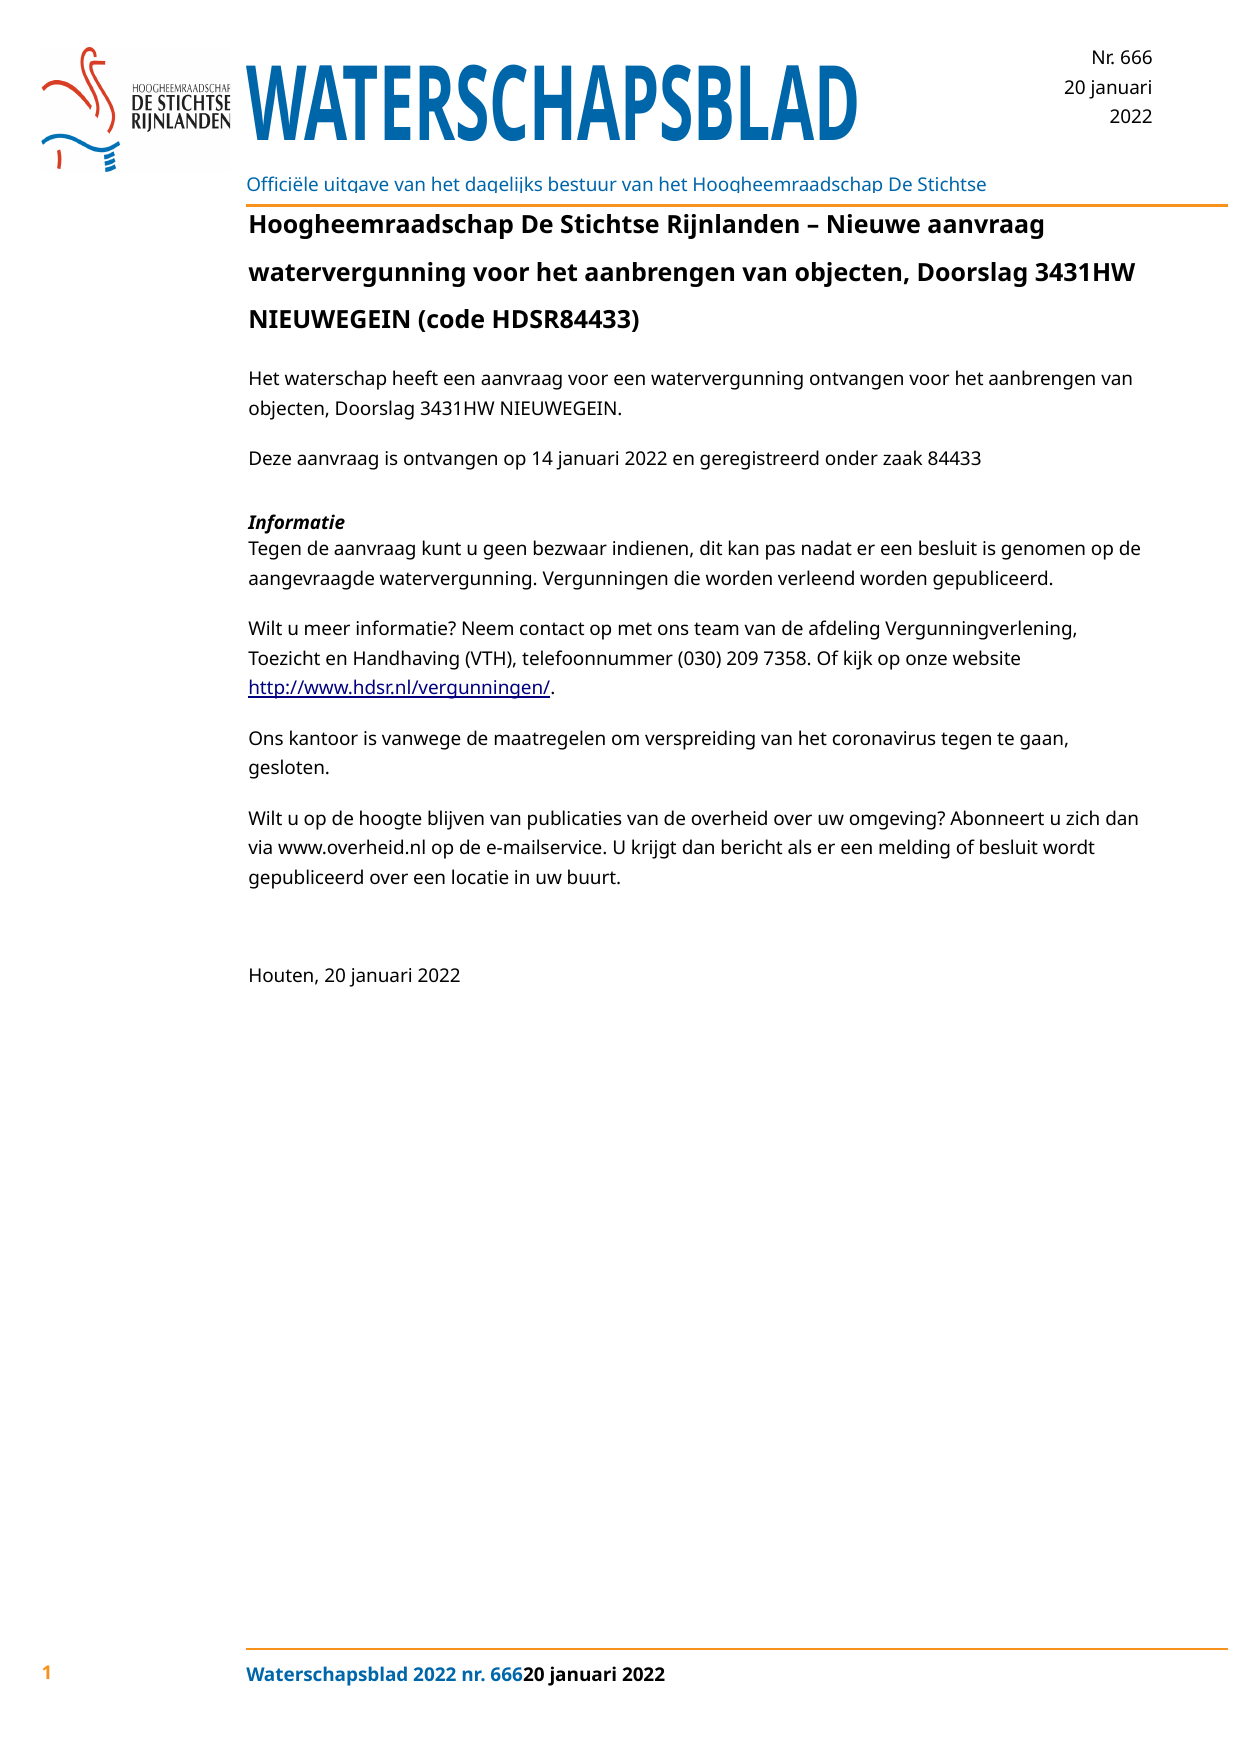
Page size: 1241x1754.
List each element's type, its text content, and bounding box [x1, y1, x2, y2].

text Tegen de aanvraag kunt u geen bezwaar indienen, dit kan pas nadat er een besluit is genomen op de aangevraagde watervergunning. Vergunningen die worden verleend worden gepubliceerd. [248, 535, 1152, 591]
picture [41, 47, 231, 172]
text Ons kantoor is vanwege de maatregelen om verspreiding van het coronavirus tegen te gaan, gesloten. [248, 725, 1152, 780]
text Wilt u meer informatie? Neem contact op met ons team van de afdeling Vergunningverlening, Toezicht en Handhaving (VTH), telefoonnummer (030) 209 7358. Of kijk op onze website http://www.hdsr.nl/vergunningen/. [248, 615, 1152, 700]
text Wilt u op de hoogte blijven van publicaties van de overheid over uw omgeving? Abonneert u zich dan via www.overheid.nl op de e-mailservice. U krijgt dan bericht als er een melding of besluit wordt gepubliceerd over een locatie in uw buurt. [248, 805, 1152, 890]
text Houten, 20 januari 2022 [248, 962, 1152, 988]
text Hoogheemraadschap De Stichtse Rijnlanden – Nieuwe aanvraag watervergunning voor het aanbrengen van objecten, Doorslag 3431HW NIEUWEGEIN (code HDSR84433) [248, 207, 1152, 336]
text Het waterschap heeft een aanvraag voor een watervergunning ontvangen voor het aanbrengen van objecten, Doorslag 3431HW NIEUWEGEIN. [248, 366, 1152, 421]
text Informatie [248, 509, 1152, 535]
text Deze aanvraag is ontvangen op 14 januari 2022 en geregistreerd onder zaak 84433 [248, 446, 1152, 471]
